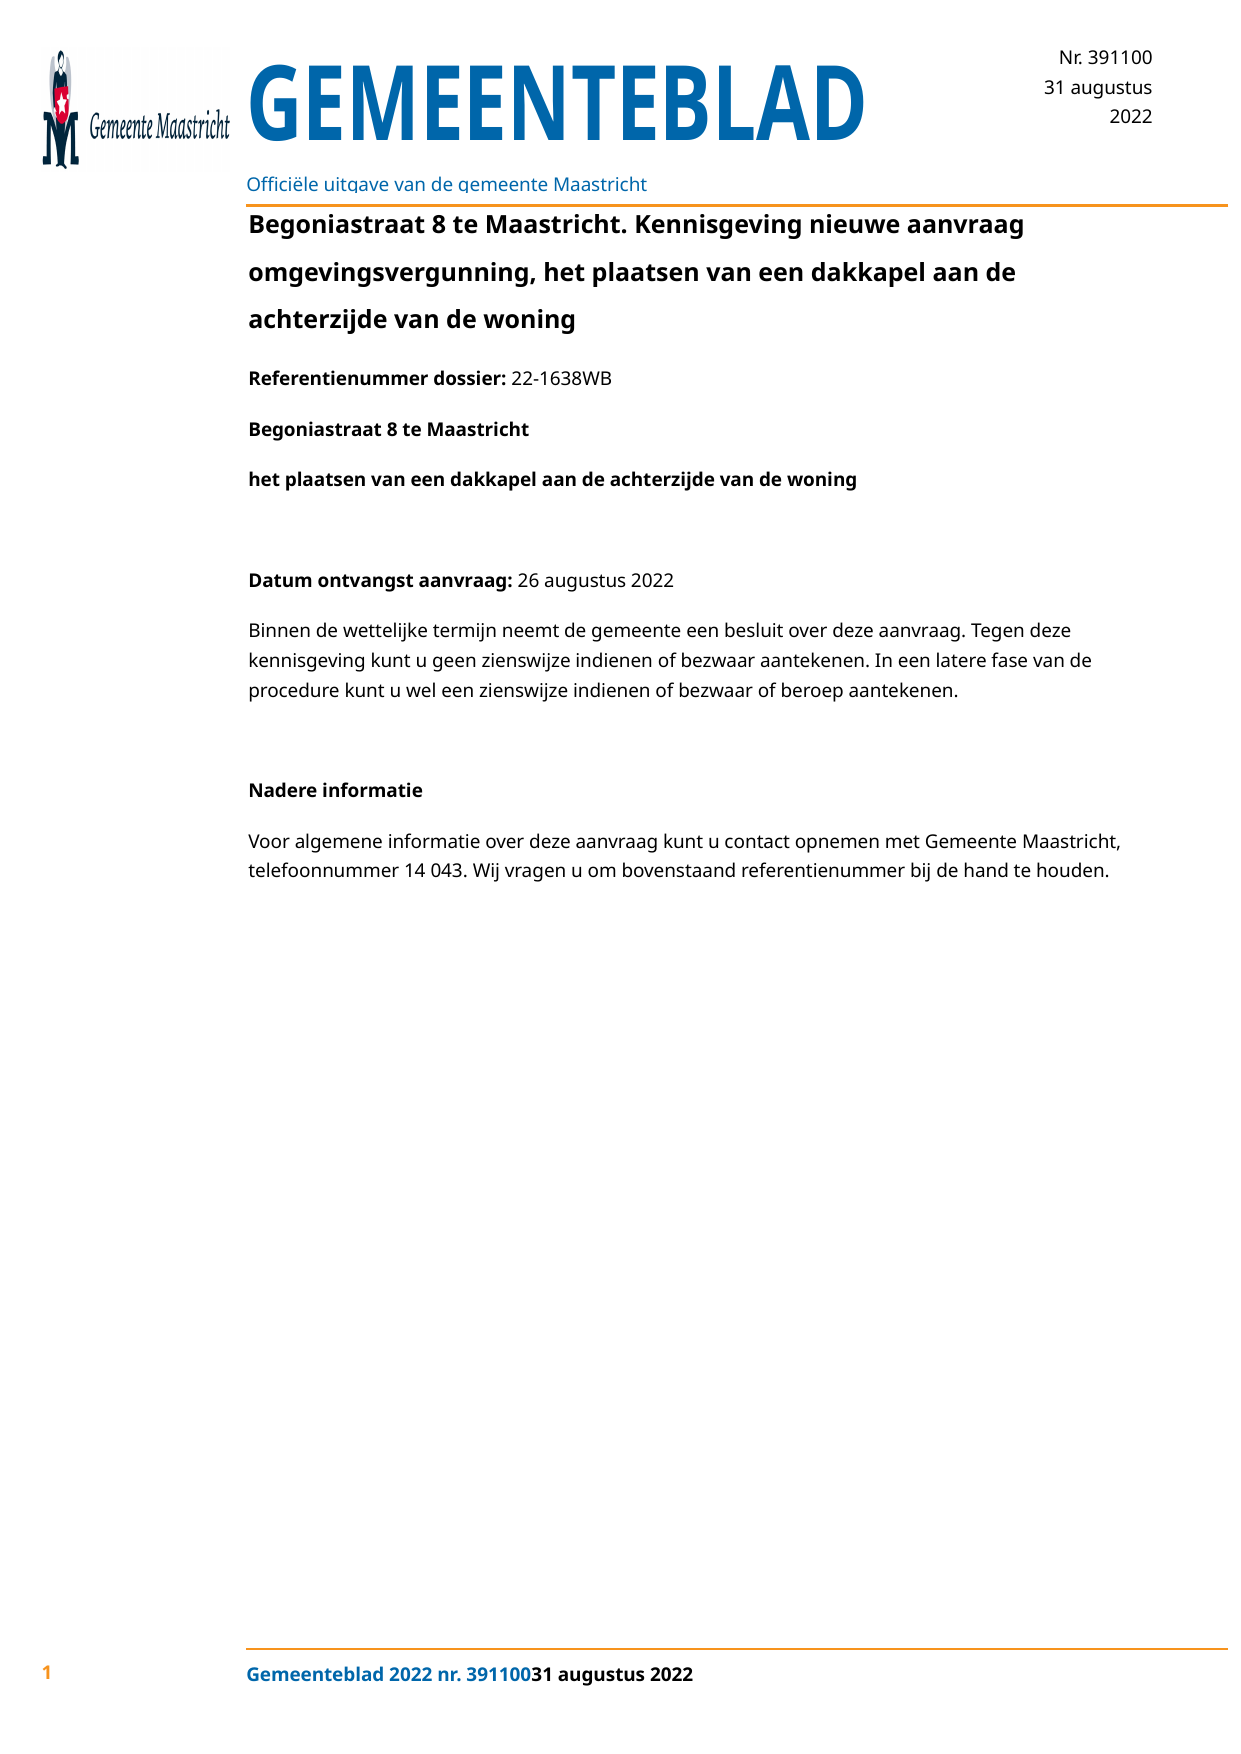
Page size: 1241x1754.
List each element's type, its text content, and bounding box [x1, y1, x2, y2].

text Datum ontvangst aanvraag: 26 augustus 2022 [248, 567, 1152, 593]
text Begoniastraat 8 te Maastricht. Kennisgeving nieuwe aanvraag omgevingsvergunning, het plaatsen van een dakkapel aan de achterzijde van de woning [248, 207, 1152, 336]
picture [41, 47, 231, 172]
text Voor algemene informatie over deze aanvraag kunt u contact opnemen met Gemeente Maastricht, telefoonnummer 14 043. Wij vragen u om bovenstaand referentienummer bij de hand te houden. [248, 828, 1152, 883]
text het plaatsen van een dakkapel aan de achterzijde van de woning [248, 466, 1152, 492]
text Binnen de wettelijke termijn neemt de gemeente een besluit over deze aanvraag. Tegen deze kennisgeving kunt u geen zienswijze indienen of bezwaar aantekenen. In een latere fase van de procedure kunt u wel een zienswijze indienen of bezwaar of beroep aantekenen. [248, 618, 1152, 702]
text Referentienummer dossier: 22-1638WB [248, 366, 1152, 391]
text Begoniastraat 8 te Maastricht [248, 416, 1152, 442]
text Nadere informatie [248, 778, 1152, 803]
